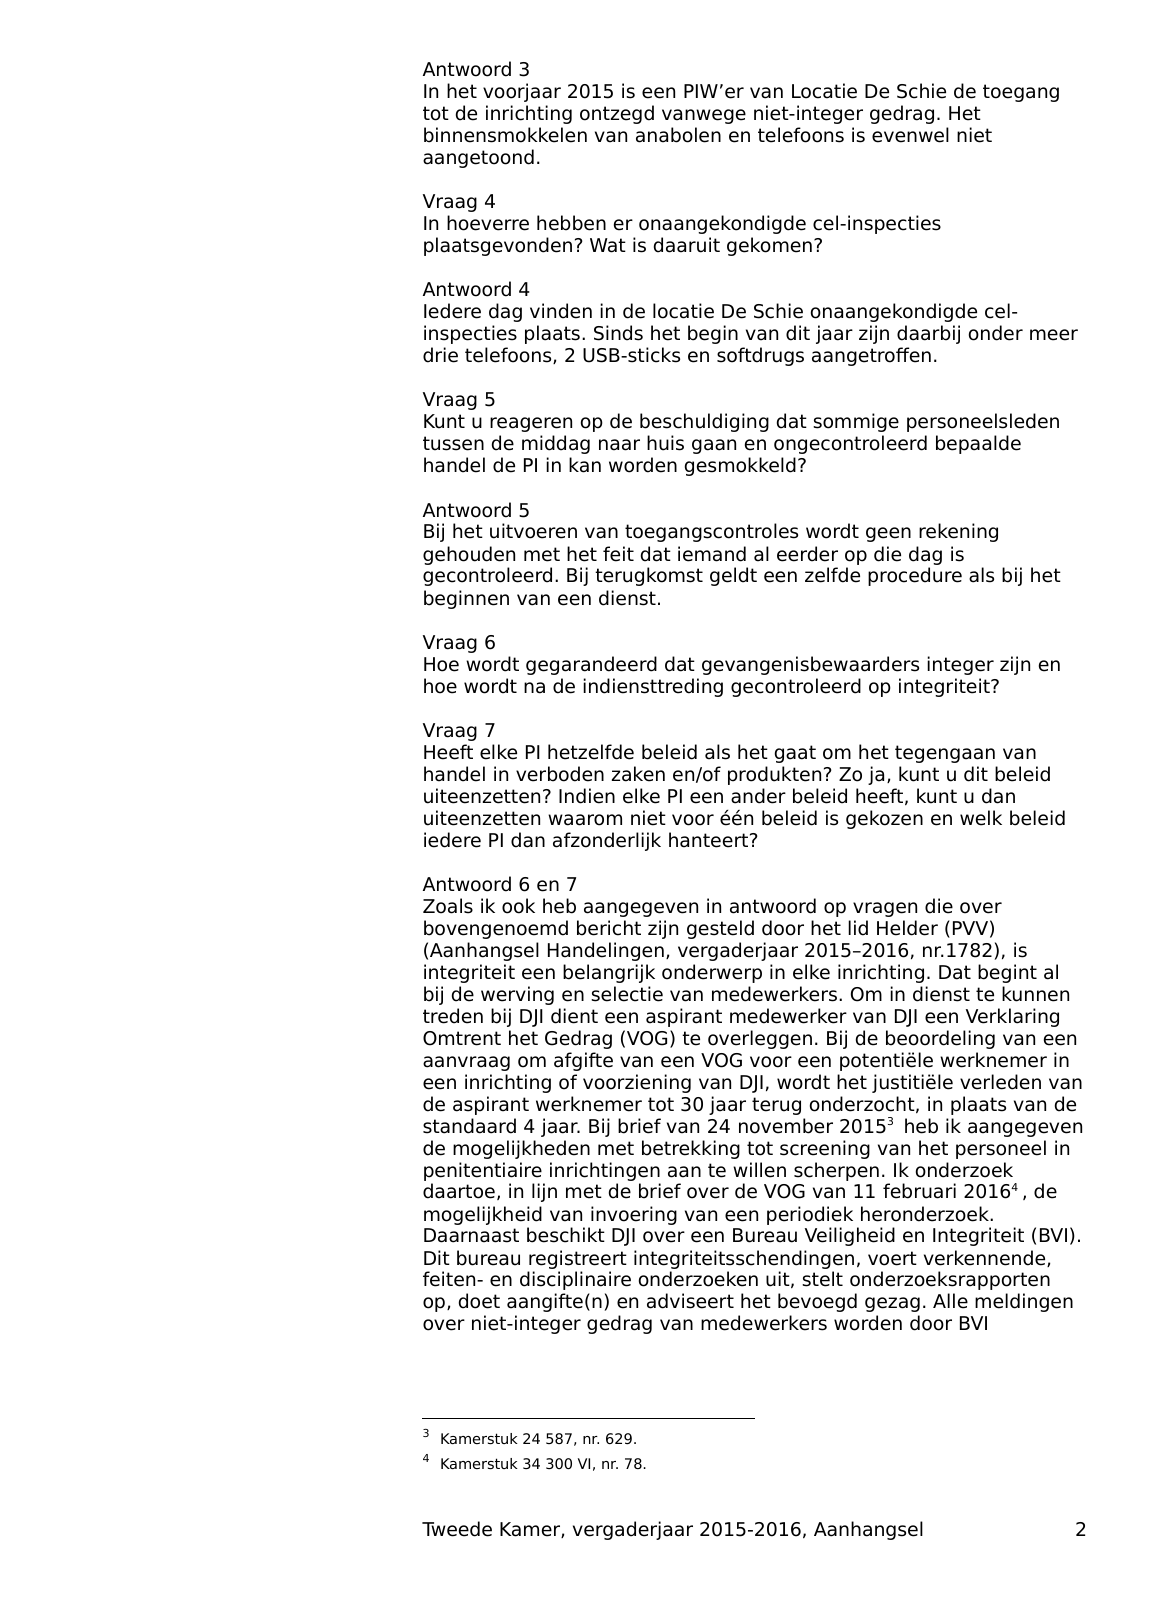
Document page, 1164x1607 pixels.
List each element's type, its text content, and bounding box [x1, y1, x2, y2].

text Kamerstuk 34 300 VI, nr. 78. [422, 1452, 1087, 1474]
text Hoe wordt gegarandeerd dat gevangenisbewaarders integer zijn en hoe wordt na de indiensttreding gecontroleerd op integriteit? [422, 653, 1087, 697]
text Vraag 7 [422, 720, 1087, 742]
text Antwoord 5 [422, 499, 1087, 521]
text Antwoord 4 [422, 279, 1087, 301]
text In het voorjaar 2015 is een PIW’er van Locatie De Schie de toegang tot de inrichting ontzegd vanwege niet-integer gedrag. Het binnensmokkelen van anabolen en telefoons is evenwel niet aangetoond. [422, 81, 1087, 169]
text Antwoord 6 en 7 [422, 874, 1087, 896]
text Vraag 4 [422, 191, 1087, 213]
text Antwoord 3 [422, 59, 1087, 81]
text Zoals ik ook heb aangegeven in antwoord op vragen die over bovengenoemd bericht zijn gesteld door het lid Helder (PVV) (Aanhangsel Handelingen, vergaderjaar 2015–2016, nr.1782), is integriteit een belangrijk onderwerp in elke inrichting. Dat begint al bij de werving en selectie van medewerkers. Om in dienst te kunnen treden bij DJI dient een aspirant medewerker van DJI een Verklaring Omtrent het Gedrag (VOG) te overleggen. Bij de beoordeling van een aanvraag om afgifte van een VOG voor een potentiële werknemer in een inrichting of voorziening van DJI, wordt het justitiële verleden van de aspirant werknemer tot 30 jaar terug onderzocht, in plaats van de standaard 4 jaar. Bij brief van 24 november 2015 heb ik aangegeven de mogelijkheden met betrekking tot screening van het personeel in penitentiaire inrichtingen aan te willen scherpen. Ik onderzoek daartoe, in lijn met de brief over de VOG van 11 februari 2016, de mogelijkheid van invoering van een periodiek heronderzoek. [422, 896, 1087, 1225]
text Iedere dag vinden in de locatie De Schie onaangekondigde cel-inspecties plaats. Sinds het begin van dit jaar zijn daarbij onder meer drie telefoons, 2 USB-sticks en softdrugs aangetroffen. [422, 301, 1087, 367]
text Bij het uitvoeren van toegangscontroles wordt geen rekening gehouden met het feit dat iemand al eerder op die dag is gecontroleerd. Bij terugkomst geldt een zelfde procedure als bij het beginnen van een dienst. [422, 521, 1087, 609]
text In hoeverre hebben er onaangekondigde cel-inspecties plaatsgevonden? Wat is daaruit gekomen? [422, 213, 1087, 257]
text Kunt u reageren op de beschuldiging dat sommige personeelsleden tussen de middag naar huis gaan en ongecontroleerd bepaalde handel de PI in kan worden gesmokkeld? [422, 411, 1087, 477]
text Vraag 5 [422, 389, 1087, 411]
text Vraag 6 [422, 632, 1087, 653]
text Kamerstuk 24 587, nr. 629. [422, 1427, 1087, 1449]
text Heeft elke PI hetzelfde beleid als het gaat om het tegengaan van handel in verboden zaken en/of produkten? Zo ja, kunt u dit beleid uiteenzetten? Indien elke PI een ander beleid heeft, kunt u dan uiteenzetten waarom niet voor één beleid is gekozen en welk beleid iedere PI dan afzonderlijk hanteert? [422, 742, 1087, 852]
text Daarnaast beschikt DJI over een Bureau Veiligheid en Integriteit (BVI). Dit bureau registreert integriteitsschendingen, voert verkennende, feiten- en disciplinaire onderzoeken uit, stelt onderzoeksrapporten op, doet aangifte(n) en adviseert het bevoegd gezag. Alle meldingen over niet-integer gedrag van medewerkers worden door BVI [422, 1225, 1087, 1335]
